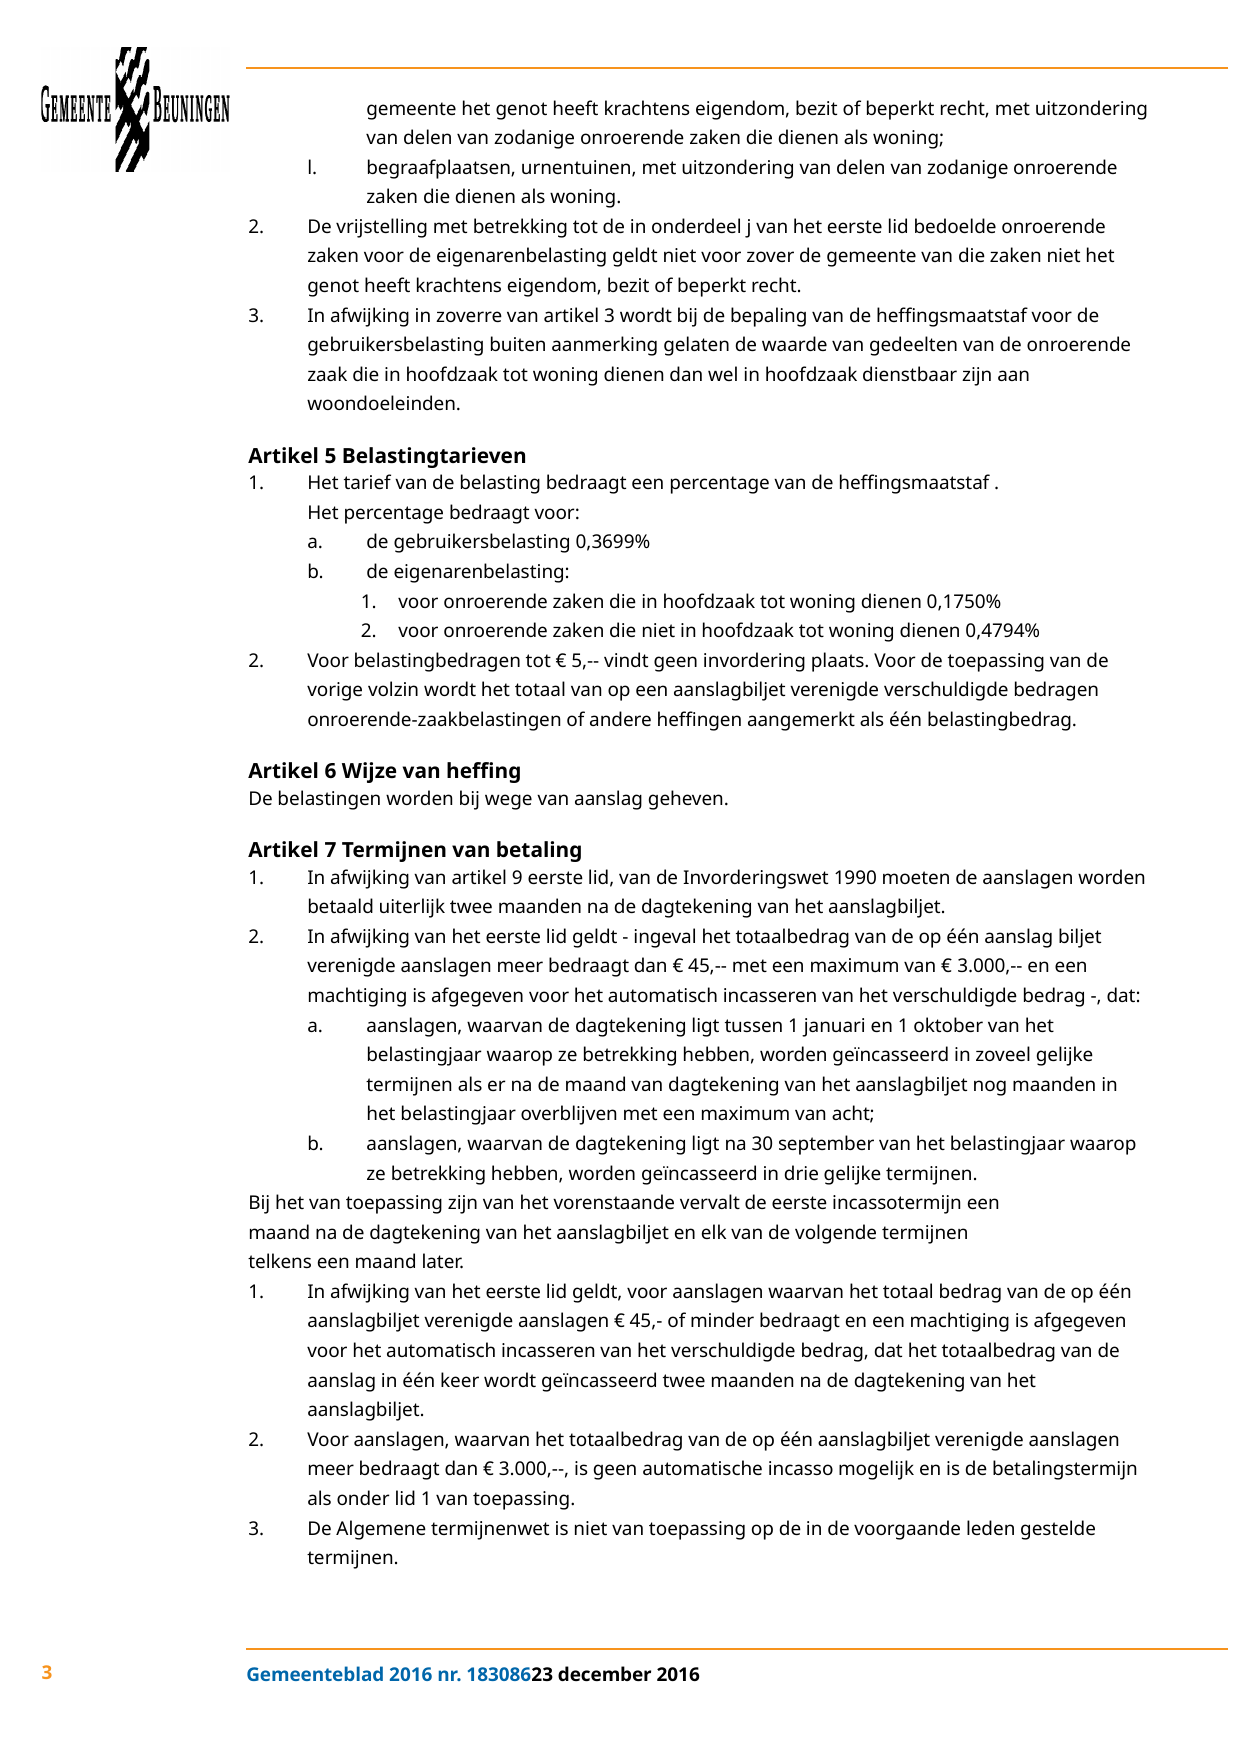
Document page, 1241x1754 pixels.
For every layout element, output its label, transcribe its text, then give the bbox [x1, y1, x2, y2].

list aanslagen, waarvan de dagtekening ligt tussen 1 januari en 1 oktober van het belastingjaar waarop ze betrekking hebben, worden geïncasseerd in zoveel gelijke termijnen als er na de maand van dagtekening van het aanslagbiljet nog maanden in het belastingjaar overblijven met een maximum van acht; [307, 1012, 1152, 1126]
list In afwijking van het eerste lid geldt, voor aanslagen waarvan het totaal bedrag van de op één aanslagbiljet verenigde aanslagen € 45,- of minder bedraagt en een machtiging is afgegeven voor het automatisch incasseren van het verschuldigde bedrag, dat het totaalbedrag van de aanslag in één keer wordt geïncasseerd twee maanden na de dagtekening van het aanslagbiljet. [248, 1278, 1152, 1422]
list voor onroerende zaken die niet in hoofdzaak tot woning dienen 0,4794% [361, 617, 1152, 643]
text telkens een maand later. [248, 1248, 1152, 1274]
text Bij het van toepassing zijn van het vorenstaande vervalt de eerste incassotermijn een [248, 1189, 1152, 1215]
list Voor belastingbedragen tot € 5,-- vindt geen invordering plaats. Voor de toepassing van de vorige volzin wordt het totaal van op een aanslagbiljet verenigde verschuldigde bedragen onroerende-zaakbelastingen of andere heffingen aangemerkt als één belastingbedrag. [248, 647, 1152, 732]
list De vrijstelling met betrekking tot de in onderdeel j van het eerste lid bedoelde onroerende zaken voor de eigenarenbelasting geldt niet voor zover de gemeente van die zaken niet het genot heeft krachtens eigendom, bezit of beperkt recht. [248, 213, 1152, 298]
text Artikel 5 Belastingtarieven [248, 441, 1152, 469]
list Het tarief van de belasting bedraagt een percentage van de heffingsmaatstaf . [248, 469, 1152, 495]
list de eigenarenbelasting: [307, 558, 1152, 584]
text maand na de dagtekening van het aanslagbiljet en elk van de volgende termijnen [248, 1219, 1152, 1244]
picture [41, 47, 231, 172]
list Voor aanslagen, waarvan het totaalbedrag van de op één aanslagbiljet verenigde aanslagen meer bedraagt dan € 3.000,--, is geen automatische incasso mogelijk en is de betalingstermijn als onder lid 1 van toepassing. [248, 1426, 1152, 1511]
list gemeente het genot heeft krachtens eigendom, bezit of beperkt recht, met uitzondering van delen van zodanige onroerende zaken die dienen als woning; [307, 95, 1152, 150]
text De belastingen worden bij wege van aanslag geheven. [248, 785, 1152, 811]
list de gebruikersbelasting 0,3699% [307, 529, 1152, 554]
text Artikel 7 Termijnen van betaling [248, 835, 1152, 864]
list begraafplaatsen, urnentuinen, met uitzondering van delen van zodanige onroerende zaken die dienen als woning. [307, 154, 1152, 209]
list Het percentage bedraagt voor: [248, 499, 1152, 525]
list aanslagen, waarvan de dagtekening ligt na 30 september van het belastingjaar waarop ze betrekking hebben, worden geïncasseerd in drie gelijke termijnen. [307, 1130, 1152, 1185]
list voor onroerende zaken die in hoofdzaak tot woning dienen 0,1750% [361, 588, 1152, 613]
list De Algemene termijnenwet is niet van toepassing op de in de voorgaande leden gestelde termijnen. [248, 1515, 1152, 1570]
text Artikel 6 Wijze van heffing [248, 757, 1152, 785]
list In afwijking van artikel 9 eerste lid, van de Invorderingswet 1990 moeten de aanslagen worden betaald uiterlijk twee maanden na de dagtekening van het aanslagbiljet. [248, 864, 1152, 919]
list In afwijking van het eerste lid geldt - ingeval het totaalbedrag van de op één aanslag biljet verenigde aanslagen meer bedraagt dan € 45,-- met een maximum van € 3.000,-- en een machtiging is afgegeven voor het automatisch incasseren van het verschuldigde bedrag -, dat: [248, 923, 1152, 1008]
list In afwijking in zoverre van artikel 3 wordt bij de bepaling van de heffingsmaatstaf voor de gebruikersbelasting buiten aanmerking gelaten de waarde van gedeelten van de onroerende zaak die in hoofdzaak tot woning dienen dan wel in hoofdzaak dienstbaar zijn aan woondoeleinden. [248, 302, 1152, 416]
